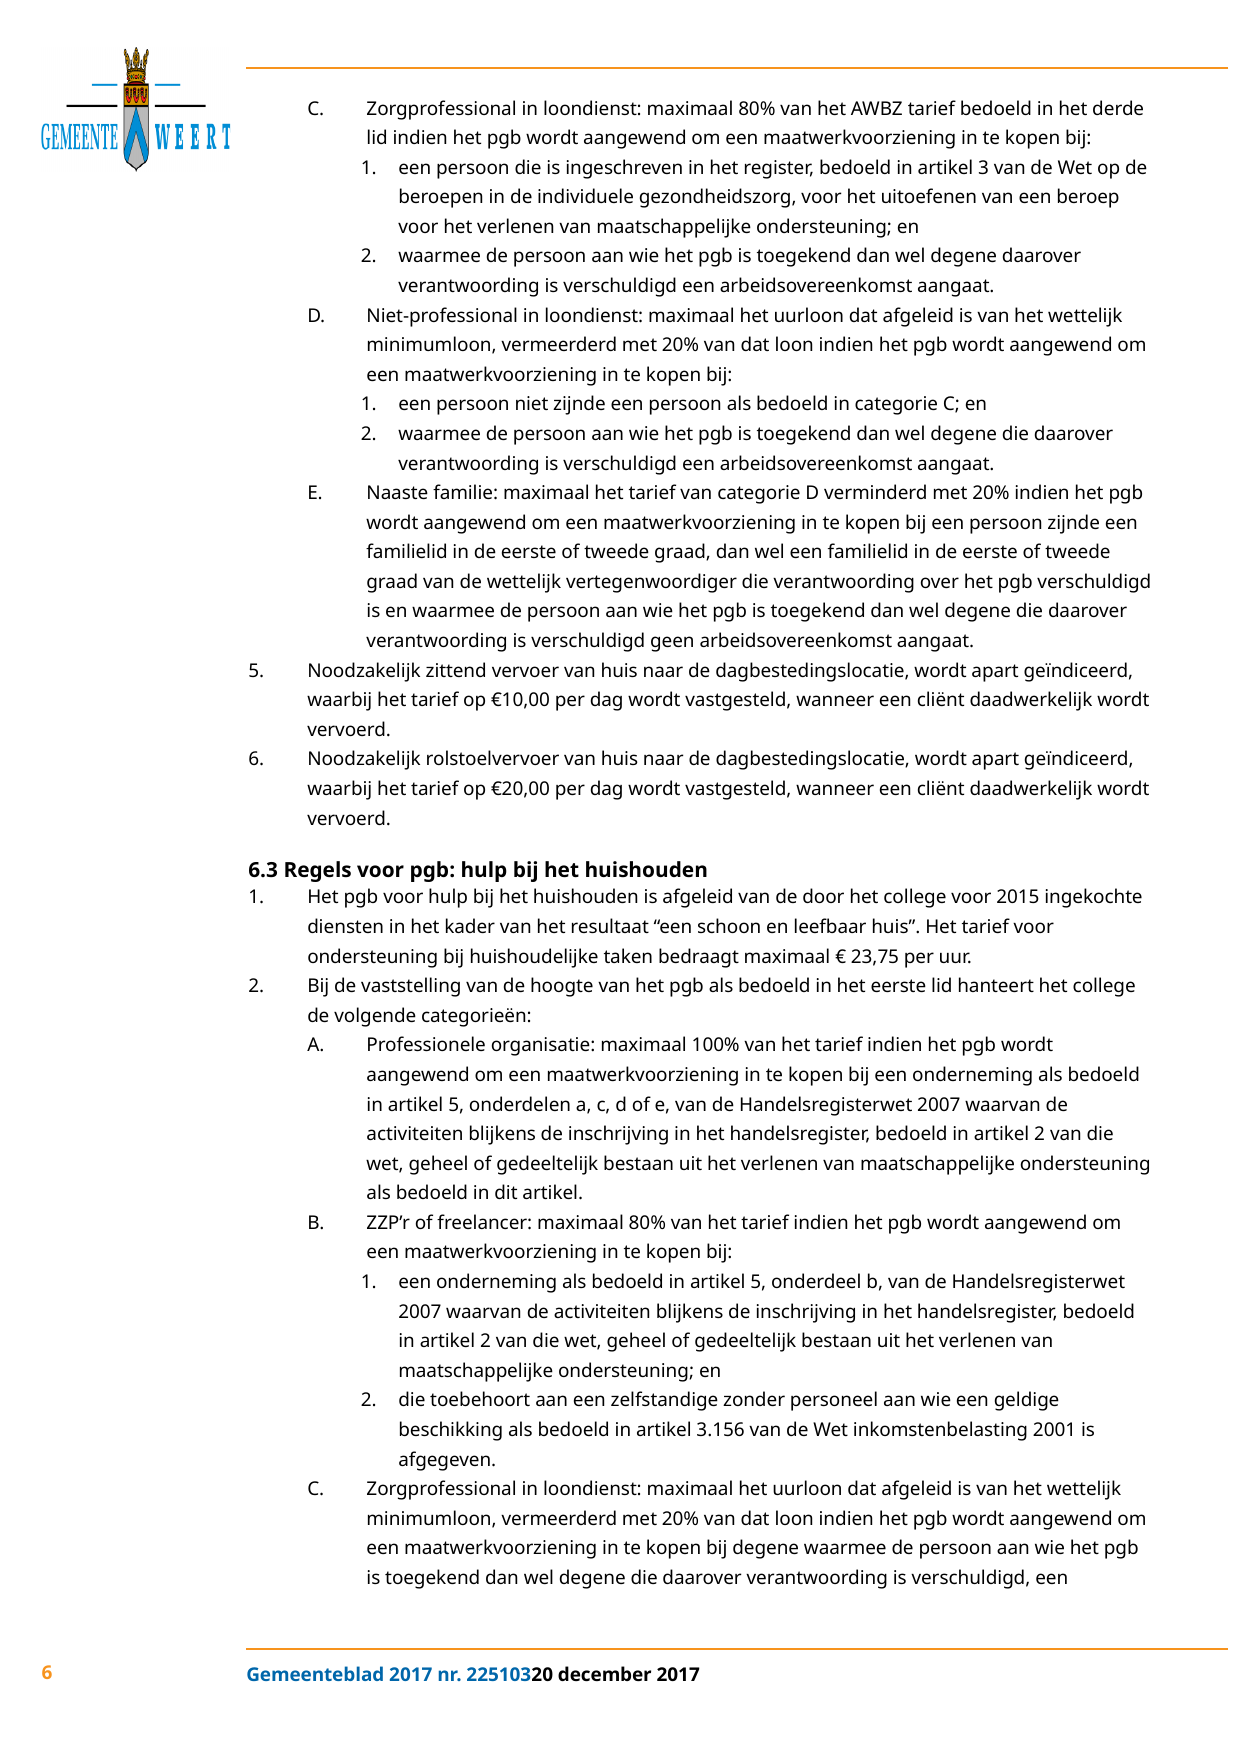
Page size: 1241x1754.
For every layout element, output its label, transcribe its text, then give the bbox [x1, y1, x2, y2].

list een onderneming als bedoeld in artikel 5, onderdeel b, van de Handelsregisterwet 2007 waarvan de activiteiten blijkens de inschrijving in het handelsregister, bedoeld in artikel 2 van die wet, geheel of gedeeltelijk bestaan uit het verlenen van maatschappelijke ondersteuning; en [361, 1268, 1152, 1383]
list Het pgb voor hulp bij het huishouden is afgeleid van de door het college voor 2015 ingekochte diensten in het kader van het resultaat “een schoon en leefbaar huis”. Het tarief voor ondersteuning bij huishoudelijke taken bedraagt maximaal € 23,75 per uur. [248, 884, 1152, 968]
list Zorgprofessional in loondienst: maximaal 80% van het AWBZ tarief bedoeld in het derde lid indien het pgb wordt aangewend om een maatwerkvoorziening in te kopen bij: [307, 95, 1152, 150]
picture [41, 47, 231, 172]
list waarmee de persoon aan wie het pgb is toegekend dan wel degene daarover verantwoording is verschuldigd een arbeidsovereenkomst aangaat. [361, 243, 1152, 298]
list Noodzakelijk zittend vervoer van huis naar de dagbestedingslocatie, wordt apart geïndiceerd, waarbij het tarief op €10,00 per dag wordt vastgesteld, wanneer een cliënt daadwerkelijk wordt vervoerd. [248, 657, 1152, 742]
list Naaste familie: maximaal het tarief van categorie D verminderd met 20% indien het pgb wordt aangewend om een maatwerkvoorziening in te kopen bij een persoon zijnde een familielid in de eerste of tweede graad, dan wel een familielid in de eerste of tweede graad van de wettelijk vertegenwoordiger die verantwoording over het pgb verschuldigd is en waarmee de persoon aan wie het pgb is toegekend dan wel degene die daarover verantwoording is verschuldigd geen arbeidsovereenkomst aangaat. [307, 479, 1152, 653]
list Zorgprofessional in loondienst: maximaal het uurloon dat afgeleid is van het wettelijk minimumloon, vermeerderd met 20% van dat loon indien het pgb wordt aangewend om een maatwerkvoorziening in te kopen bij degene waarmee de persoon aan wie het pgb is toegekend dan wel degene die daarover verantwoording is verschuldigd, een [307, 1475, 1152, 1590]
list Noodzakelijk rolstoelvervoer van huis naar de dagbestedingslocatie, wordt apart geïndiceerd, waarbij het tarief op €20,00 per dag wordt vastgesteld, wanneer een cliënt daadwerkelijk wordt vervoerd. [248, 746, 1152, 831]
text 6.3 Regels voor pgb: hulp bij het huishouden [248, 855, 1152, 884]
list Professionele organisatie: maximaal 100% van het tarief indien het pgb wordt aangewend om een maatwerkvoorziening in te kopen bij een onderneming als bedoeld in artikel 5, onderdelen a, c, d of e, van de Handelsregisterwet 2007 waarvan de activiteiten blijkens de inschrijving in het handelsregister, bedoeld in artikel 2 van die wet, geheel of gedeeltelijk bestaan uit het verlenen van maatschappelijke ondersteuning als bedoeld in dit artikel. [307, 1032, 1152, 1205]
list die toebehoort aan een zelfstandige zonder personeel aan wie een geldige beschikking als bedoeld in artikel 3.156 van de Wet inkomstenbelasting 2001 is afgegeven. [361, 1387, 1152, 1471]
list ZZP’r of freelancer: maximaal 80% van het tarief indien het pgb wordt aangewend om een maatwerkvoorziening in te kopen bij: [307, 1209, 1152, 1264]
list een persoon die is ingeschreven in het register, bedoeld in artikel 3 van de Wet op de beroepen in de individuele gezondheidszorg, voor het uitoefenen van een beroep voor het verlenen van maatschappelijke ondersteuning; en [361, 154, 1152, 239]
list een persoon niet zijnde een persoon als bedoeld in categorie C; en [361, 391, 1152, 416]
list Bij de vaststelling van de hoogte van het pgb als bedoeld in het eerste lid hanteert het college de volgende categorieën: [248, 972, 1152, 1028]
list Niet-professional in loondienst: maximaal het uurloon dat afgeleid is van het wettelijk minimumloon, vermeerderd met 20% van dat loon indien het pgb wordt aangewend om een maatwerkvoorziening in te kopen bij: [307, 302, 1152, 387]
list waarmee de persoon aan wie het pgb is toegekend dan wel degene die daarover verantwoording is verschuldigd een arbeidsovereenkomst aangaat. [361, 420, 1152, 476]
